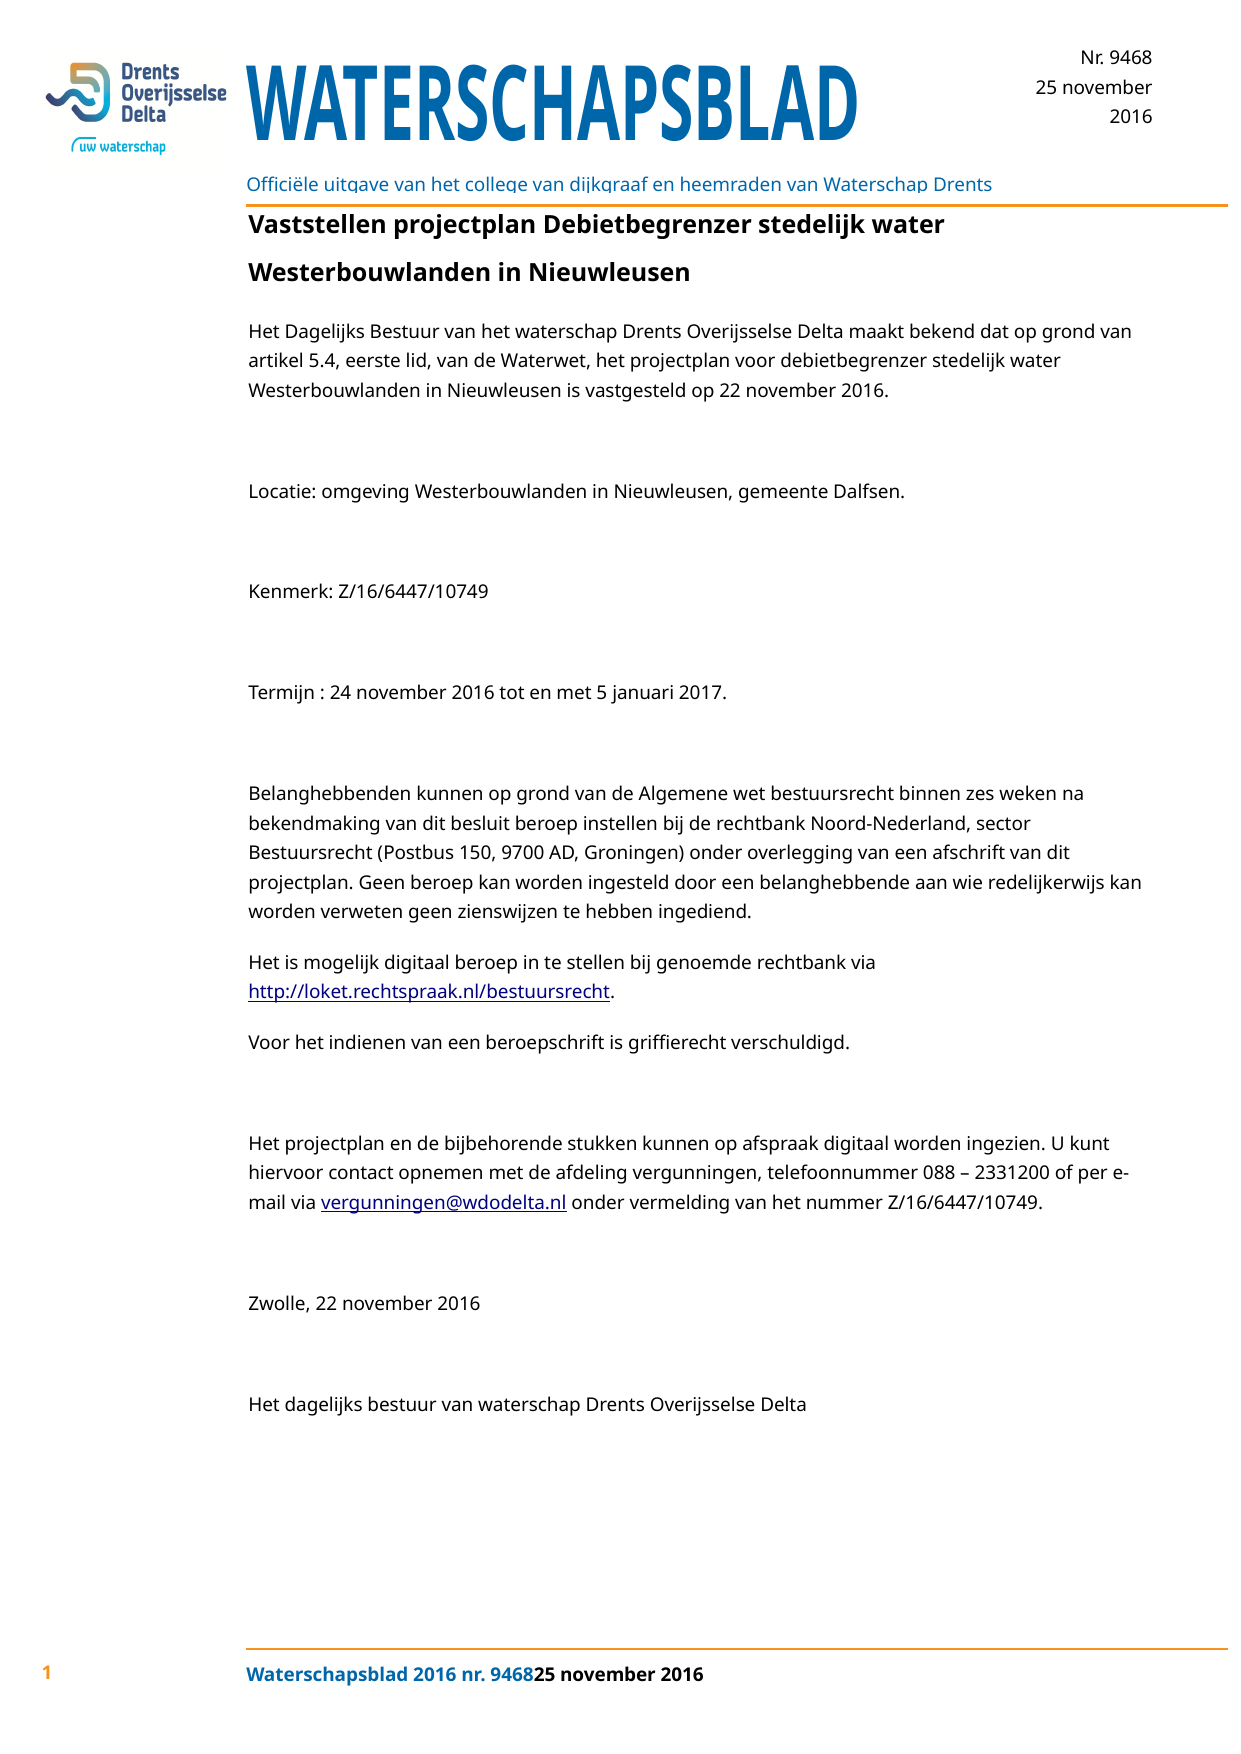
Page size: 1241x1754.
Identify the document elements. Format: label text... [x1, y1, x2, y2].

text Het Dagelijks Bestuur van het waterschap Drents Overijsselse Delta maakt bekend dat op grond van artikel 5.4, eerste lid, van de Waterwet, het projectplan voor debietbegrenzer stedelijk water Westerbouwlanden in Nieuwleusen is vastgesteld op 22 november 2016. [248, 318, 1152, 403]
text Kenmerk: Z/16/6447/10749 [248, 579, 1152, 604]
text Het projectplan en de bijbehorende stukken kunnen op afspraak digitaal worden ingezien. U kunt hiervoor contact opnemen met de afdeling vergunningen, telefoonnummer 088 – 2331200 of per e-mail via vergunningen@wdodelta.nl onder vermelding van het nummer Z/16/6447/10749. [248, 1130, 1152, 1215]
text Termijn : 24 november 2016 tot en met 5 januari 2017. [248, 679, 1152, 705]
text Vaststellen projectplan Debietbegrenzer stedelijk water Westerbouwlanden in Nieuwleusen [248, 207, 1152, 288]
picture [41, 47, 231, 172]
text Het dagelijks bestuur van waterschap Drents Overijsselse Delta [248, 1391, 1152, 1417]
text Zwolle, 22 november 2016 [248, 1290, 1152, 1316]
text Voor het indienen van een beroepschrift is griffierecht verschuldigd. [248, 1029, 1152, 1055]
text Locatie: omgeving Westerbouwlanden in Nieuwleusen, gemeente Dalfsen. [248, 478, 1152, 504]
text Het is mogelijk digitaal beroep in te stellen bij genoemde rechtbank via http://loket.rechtspraak.nl/bestuursrecht. [248, 949, 1152, 1004]
text Belanghebbenden kunnen op grond van de Algemene wet bestuursrecht binnen zes weken na bekendmaking van dit besluit beroep instellen bij de rechtbank Noord-Nederland, sector Bestuursrecht (Postbus 150, 9700 AD, Groningen) onder overlegging van een afschrift van dit projectplan. Geen beroep kan worden ingesteld door een belanghebbende aan wie redelijkerwijs kan worden verweten geen zienswijzen te hebben ingediend. [248, 780, 1152, 924]
